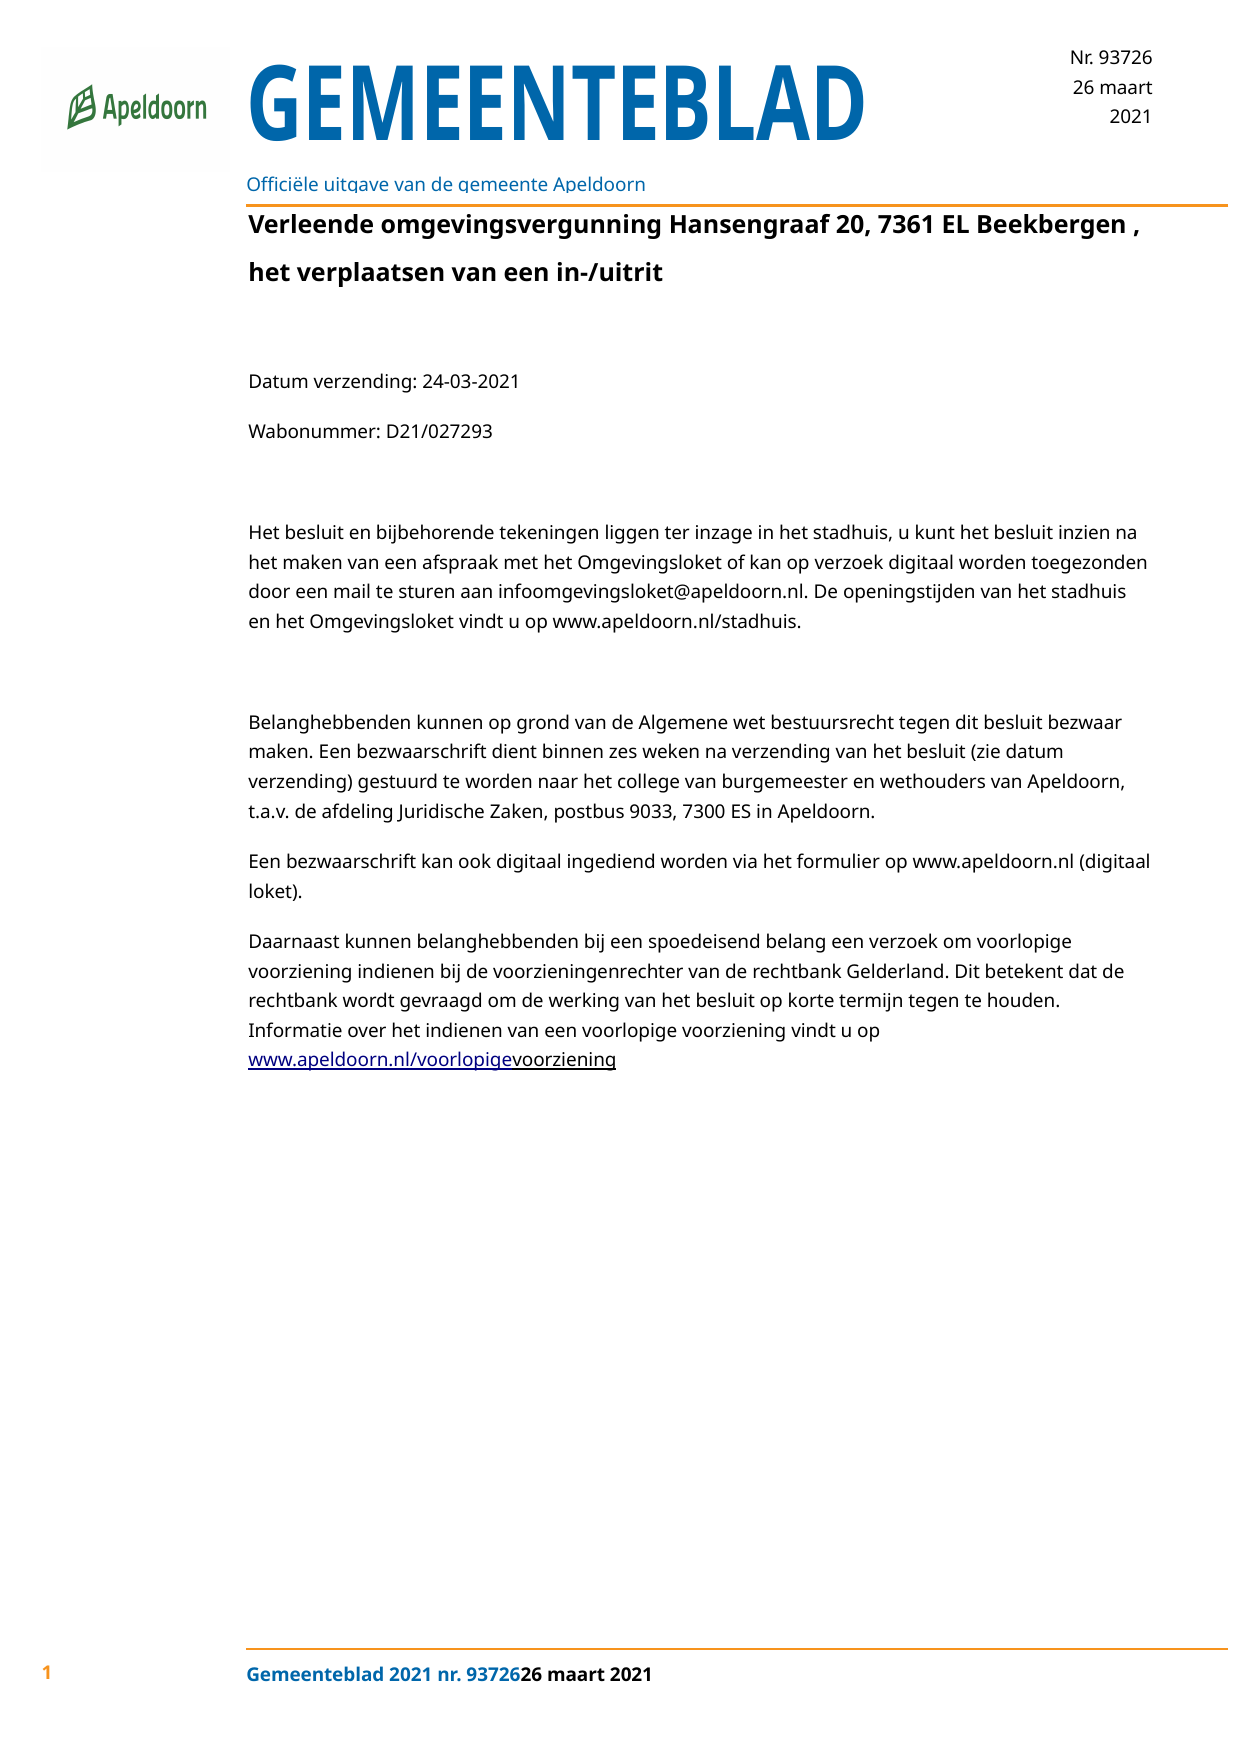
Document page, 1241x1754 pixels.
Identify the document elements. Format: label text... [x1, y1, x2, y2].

text Een bezwaarschrift kan ook digitaal ingediend worden via het formulier op www.apeldoorn.nl (digitaal loket). [248, 848, 1152, 904]
text Wabonummer: D21/027293 [248, 419, 1152, 444]
text Het besluit en bijbehorende tekeningen liggen ter inzage in het stadhuis, u kunt het besluit inzien na het maken van een afspraak met het Omgevingsloket of kan op verzoek digitaal worden toegezonden door een mail te sturen aan infoomgevingsloket@apeldoorn.nl. De openingstijden van het stadhuis en het Omgevingsloket vindt u op www.apeldoorn.nl/stadhuis. [248, 519, 1152, 634]
picture [41, 47, 231, 172]
text Belanghebbenden kunnen op grond van de Algemene wet bestuursrecht tegen dit besluit bezwaar maken. Een bezwaarschrift dient binnen zes weken na verzending van het besluit (zie datum verzending) gestuurd te worden naar het college van burgemeester en wethouders van Apeldoorn, t.a.v. de afdeling Juridische Zaken, postbus 9033, 7300 ES in Apeldoorn. [248, 709, 1152, 824]
text Verleende omgevingsvergunning Hansengraaf 20, 7361 EL Beekbergen , het verplaatsen van een in-/uitrit [248, 207, 1152, 288]
text Datum verzending: 24-03-2021 [248, 368, 1152, 394]
text Daarnaast kunnen belanghebbenden bij een spoedeisend belang een verzoek om voorlopige voorziening indienen bij de voorzieningenrechter van de rechtbank Gelderland. Dit betekent dat de rechtbank wordt gevraagd om de werking van het besluit op korte termijn tegen te houden. Informatie over het indienen van een voorlopige voorziening vindt u op www.apeldoorn.nl/voorlopigevoorziening [248, 928, 1152, 1072]
